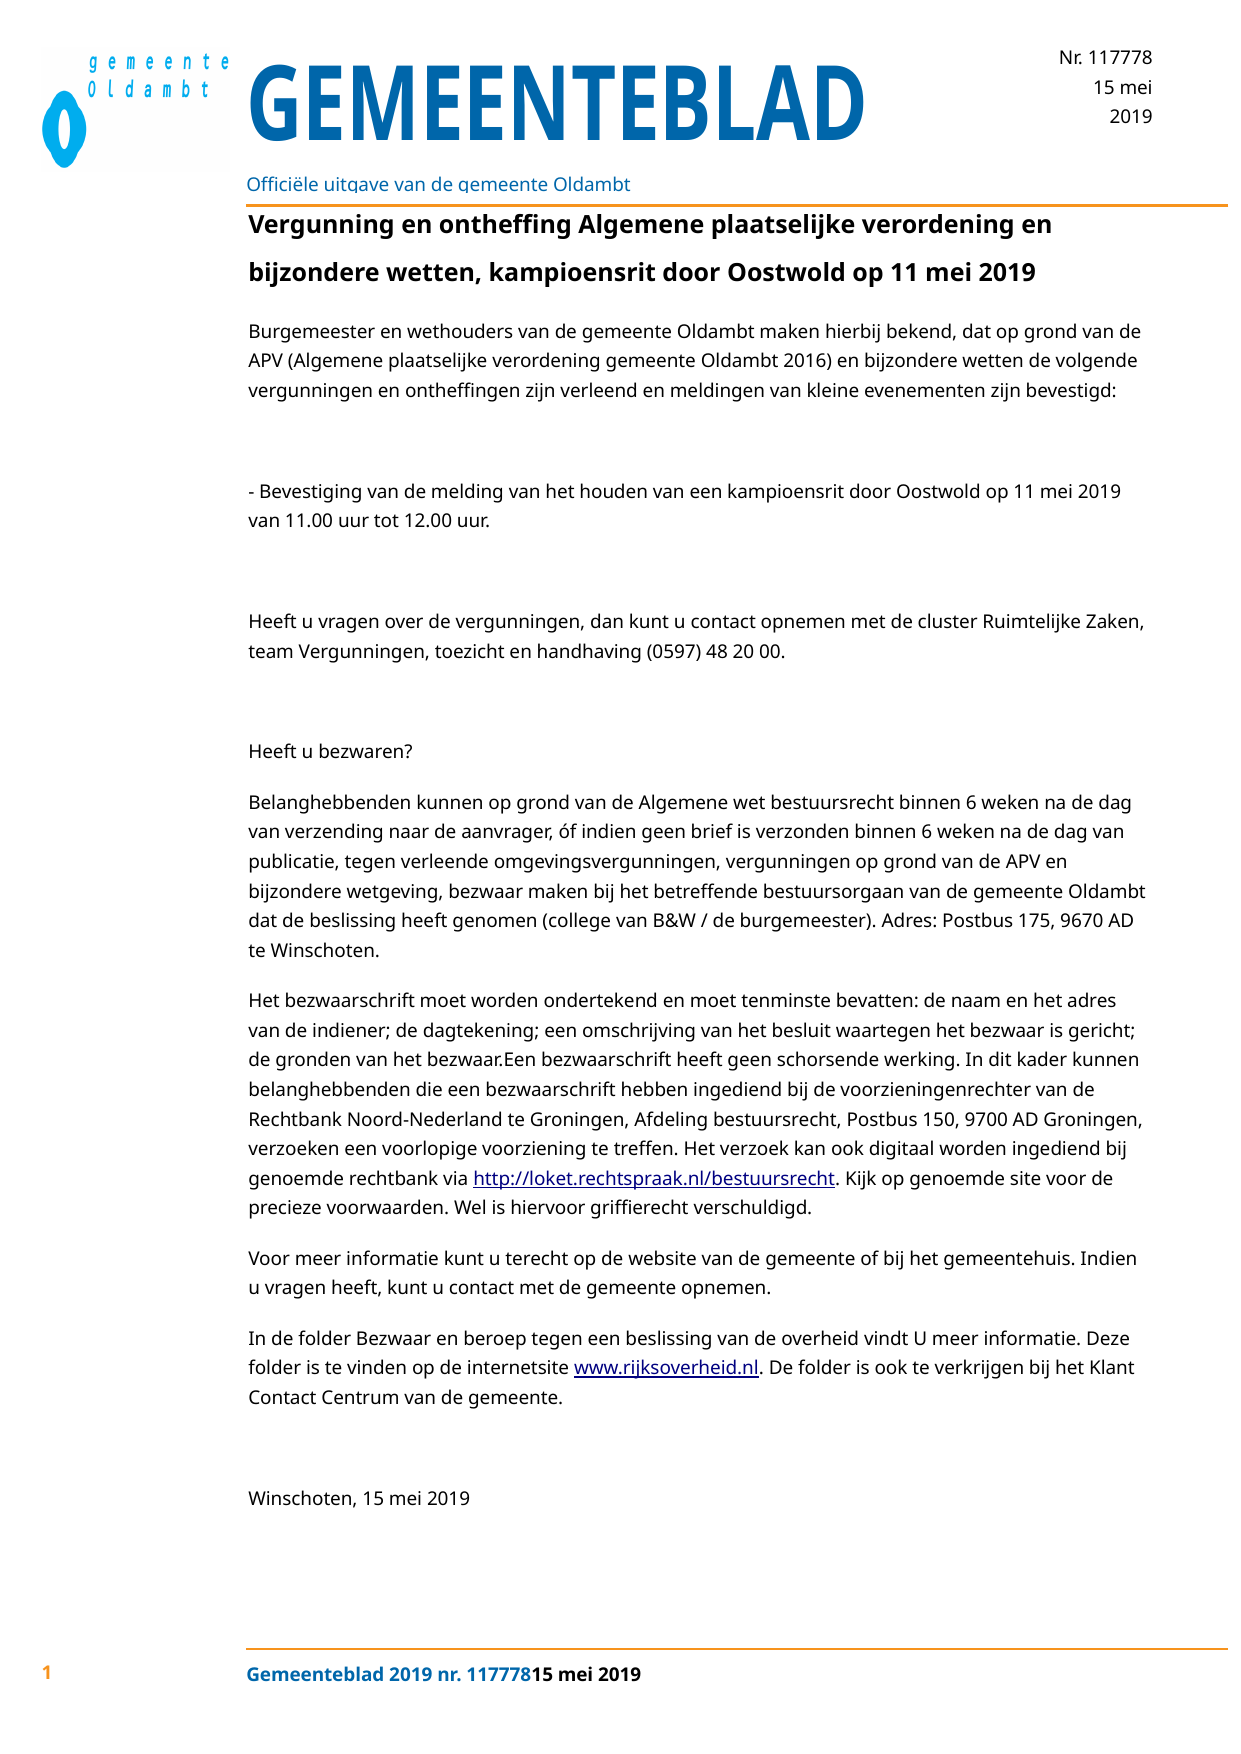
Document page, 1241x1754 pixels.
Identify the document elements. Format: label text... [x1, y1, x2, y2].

text Heeft u bezwaren? [248, 739, 1152, 764]
text Het bezwaarschrift moet worden ondertekend en moet tenminste bevatten: de naam en het adres van de indiener; de dagtekening; een omschrijving van het besluit waartegen het bezwaar is gericht; de gronden van het bezwaar.Een bezwaarschrift heeft geen schorsende werking. In dit kader kunnen belanghebbenden die een bezwaarschrift hebben ingediend bij de voorzieningenrechter van de Rechtbank Noord-Nederland te Groningen, Afdeling bestuursrecht, Postbus 150, 9700 AD Groningen, verzoeken een voorlopige voorziening te treffen. Het verzoek kan ook digitaal worden ingediend bij genoemde rechtbank via http://loket.rechtspraak.nl/bestuursrecht. Kijk op genoemde site voor de precieze voorwaarden. Wel is hiervoor griffierecht verschuldigd. [248, 987, 1152, 1220]
text - Bevestiging van de melding van het houden van een kampioensrit door Oostwold op 11 mei 2019 van 11.00 uur tot 12.00 uur. [248, 478, 1152, 533]
text Vergunning en ontheffing Algemene plaatselijke verordening en bijzondere wetten, kampioensrit door Oostwold op 11 mei 2019 [248, 207, 1152, 288]
text Burgemeester en wethouders van de gemeente Oldambt maken hierbij bekend, dat op grond van de APV (Algemene plaatselijke verordening gemeente Oldambt 2016) en bijzondere wetten de volgende vergunningen en ontheffingen zijn verleend en meldingen van kleine evenementen zijn bevestigd: [248, 318, 1152, 403]
text Winschoten, 15 mei 2019 [248, 1485, 1152, 1511]
text In de folder Bezwaar en beroep tegen een beslissing van de overheid vindt U meer informatie. Deze folder is te vinden op de internetsite www.rijksoverheid.nl. De folder is ook te verkrijgen bij het Klant Contact Centrum van de gemeente. [248, 1325, 1152, 1410]
text Heeft u vragen over de vergunningen, dan kunt u contact opnemen met de cluster Ruimtelijke Zaken, team Vergunningen, toezicht en handhaving (0597) 48 20 00. [248, 608, 1152, 664]
picture [41, 47, 231, 172]
text Voor meer informatie kunt u terecht op de website van de gemeente of bij het gemeentehuis. Indien u vragen heeft, kunt u contact met de gemeente opnemen. [248, 1245, 1152, 1300]
text Belanghebbenden kunnen op grond van de Algemene wet bestuursrecht binnen 6 weken na de dag van verzending naar de aanvrager, óf indien geen brief is verzonden binnen 6 weken na de dag van publicatie, tegen verleende omgevingsvergunningen, vergunningen op grond van de APV en bijzondere wetgeving, bezwaar maken bij het betreffende bestuursorgaan van de gemeente Oldambt dat de beslissing heeft genomen (college van B&W / de burgemeester). Adres: Postbus 175, 9670 AD te Winschoten. [248, 789, 1152, 963]
